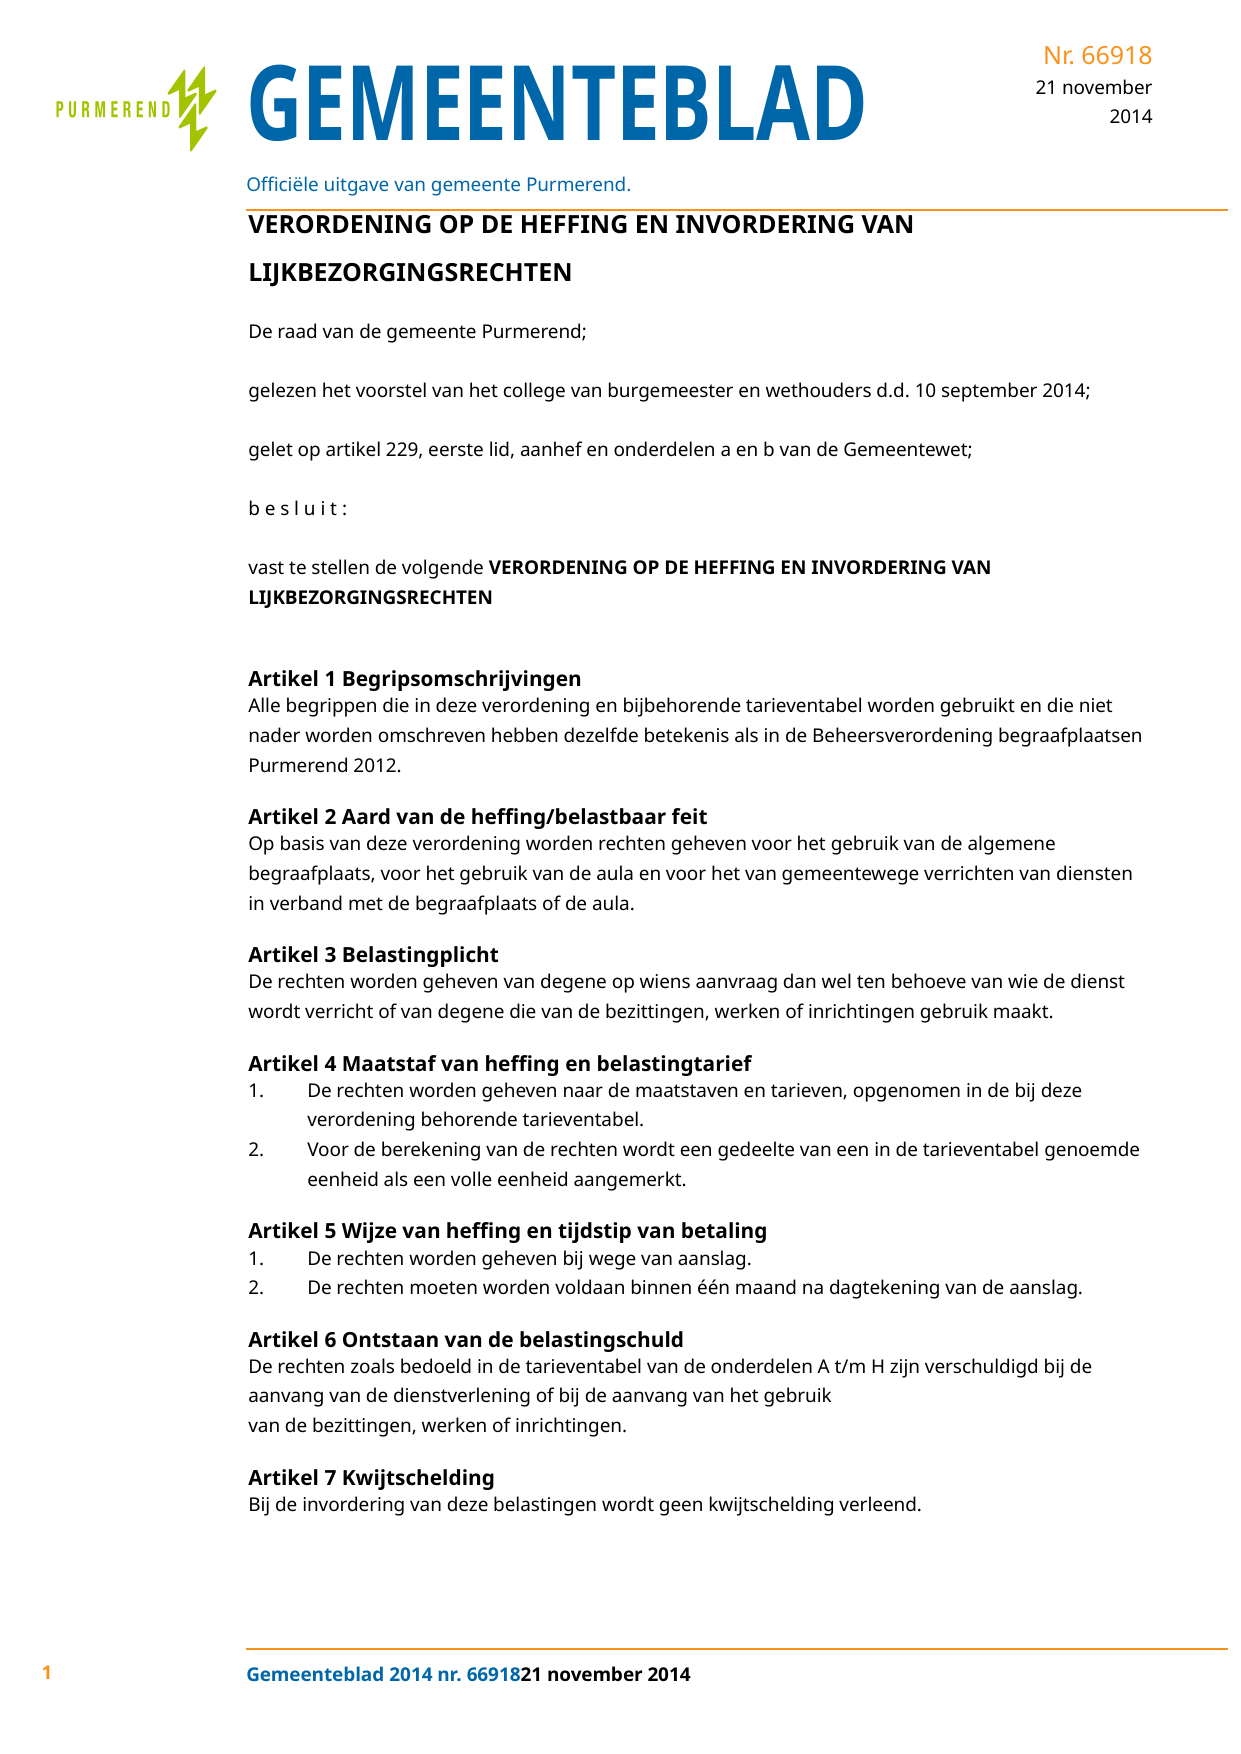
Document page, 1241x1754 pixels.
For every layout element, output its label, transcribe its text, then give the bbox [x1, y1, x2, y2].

text van de bezittingen, werken of inrichtingen. [248, 1412, 1152, 1438]
list De rechten worden geheven naar de maatstaven en tarieven, opgenomen in de bij deze verordening behorende tarieventabel. [248, 1077, 1152, 1132]
text Alle begrippen die in deze verordening en bijbehorende tarieventabel worden gebruikt en die niet nader worden omschreven hebben dezelfde betekenis als in de Beheersverordening begraafplaatsen Purmerend 2012. [248, 693, 1152, 777]
text De rechten worden geheven van degene op wiens aanvraag dan wel ten behoeve van wie de dienst wordt verricht of van degene die van de bezittingen, werken of inrichtingen gebruik maakt. [248, 969, 1152, 1024]
text Op basis van deze verordening worden rechten geheven voor het gebruik van de algemene begraafplaats, voor het gebruik van de aula en voor het van gemeentewege verrichten van diensten in verband met de begraafplaats of de aula. [248, 831, 1152, 916]
text vast te stellen de volgende VERORDENING OP DE HEFFING EN INVORDERING VAN LIJKBEZORGINGSRECHTEN [248, 554, 1152, 610]
text b e s l u i t : [248, 495, 1152, 521]
text De rechten zoals bedoeld in de tarieventabel van de onderdelen A t/m H zijn verschuldigd bij de aanvang van de dienstverlening of bij de aanvang van het gebruik [248, 1353, 1152, 1408]
text gelezen het voorstel van het college van burgemeester en wethouders d.d. 10 september 2014; [248, 377, 1152, 403]
list De rechten worden geheven bij wege van aanslag. [248, 1245, 1152, 1270]
text Artikel 2 Aard van de heffing/belastbaar feit [248, 802, 1152, 831]
text gelet op artikel 229, eerste lid, aanhef en onderdelen a en b van de Gemeentewet; [248, 436, 1152, 462]
text Artikel 1 Begripsomschrijvingen [248, 664, 1152, 693]
text VERORDENING OP DE HEFFING EN INVORDERING VAN LIJKBEZORGINGSRECHTEN [248, 211, 1152, 288]
text Artikel 6 Ontstaan van de belastingschuld [248, 1325, 1152, 1353]
picture [41, 47, 231, 172]
text Artikel 3 Belastingplicht [248, 940, 1152, 969]
text Artikel 5 Wijze van heffing en tijdstip van betaling [248, 1216, 1152, 1245]
list Voor de berekening van de rechten wordt een gedeelte van een in de tarieventabel genoemde eenheid als een volle eenheid aangemerkt. [248, 1136, 1152, 1192]
text Bij de invordering van deze belastingen wordt geen kwijtschelding verleend. [248, 1491, 1152, 1517]
text Artikel 7 Kwijtschelding [248, 1463, 1152, 1491]
text Artikel 4 Maatstaf van heffing en belastingtarief [248, 1049, 1152, 1077]
list De rechten moeten worden voldaan binnen één maand na dagtekening van de aanslag. [248, 1274, 1152, 1300]
text De raad van de gemeente Purmerend; [248, 318, 1152, 344]
